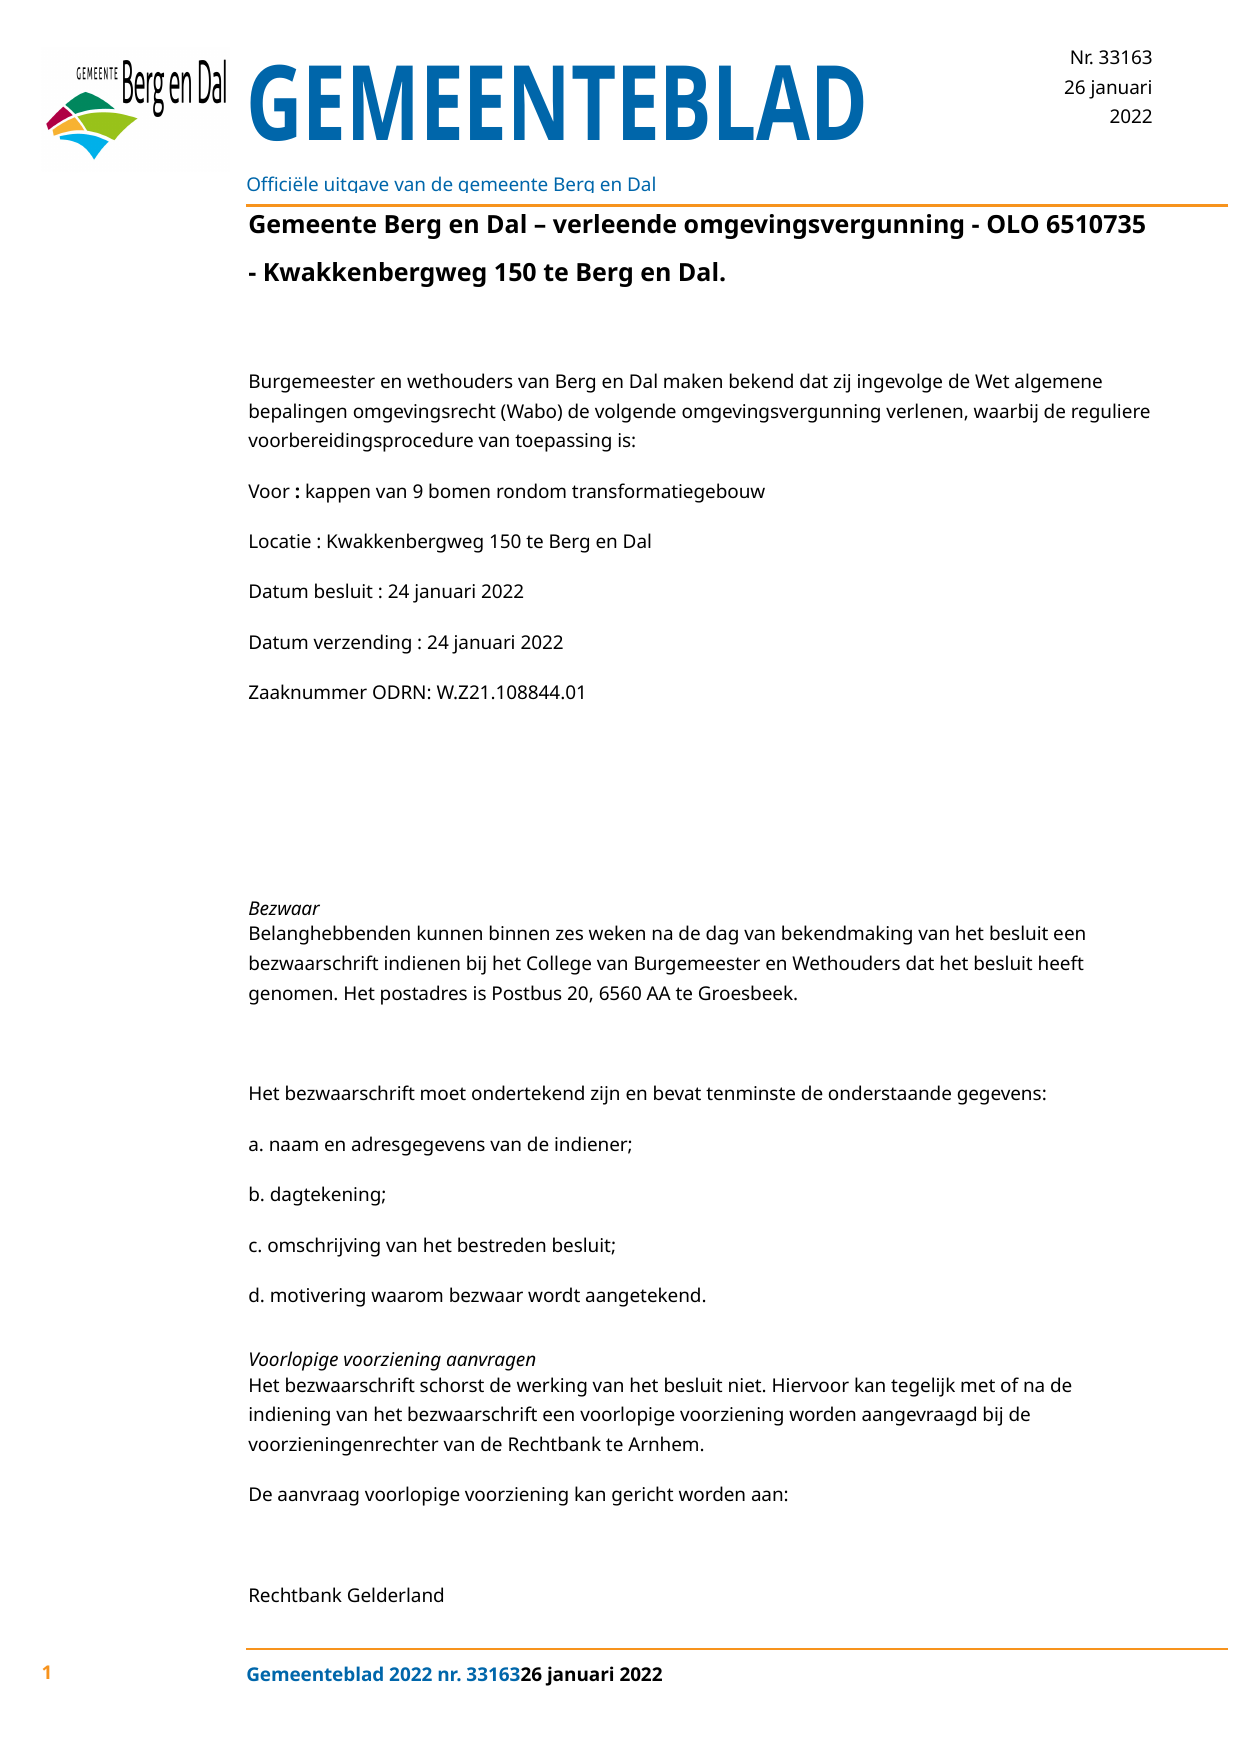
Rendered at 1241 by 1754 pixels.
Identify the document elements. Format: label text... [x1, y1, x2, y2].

text Rechtbank Gelderland [248, 1582, 1152, 1608]
text Zaaknummer ODRN: W.Z21.108844.01 [248, 679, 1152, 705]
text Het bezwaarschrift moet ondertekend zijn en bevat tenminste de onderstaande gegevens: [248, 1081, 1152, 1106]
text Gemeente Berg en Dal – verleende omgevingsvergunning - OLO 6510735 - Kwakkenbergweg 150 te Berg en Dal. [248, 207, 1152, 288]
text Datum besluit : 24 januari 2022 [248, 579, 1152, 604]
text Het bezwaarschrift schorst de werking van het besluit niet. Hiervoor kan tegelijk met of na de indiening van het bezwaarschrift een voorlopige voorziening worden aangevraagd bij de voorzieningenrechter van de Rechtbank te Arnhem. [248, 1372, 1152, 1457]
text De aanvraag voorlopige voorziening kan gericht worden aan: [248, 1481, 1152, 1507]
text Bezwaar [248, 895, 1152, 921]
text a. naam en adresgegevens van de indiener; [248, 1131, 1152, 1157]
text Locatie : Kwakkenbergweg 150 te Berg en Dal [248, 528, 1152, 554]
text Voor : kappen van 9 bomen rondom transformatiegebouw [248, 478, 1152, 504]
text Voorlopige voorziening aanvragen [248, 1346, 1152, 1372]
text b. dagtekening; [248, 1181, 1152, 1207]
text c. omschrijving van het bestreden besluit; [248, 1232, 1152, 1257]
text d. motivering waarom bezwaar wordt aangetekend. [248, 1282, 1152, 1308]
picture [41, 47, 231, 172]
text Datum verzending : 24 januari 2022 [248, 629, 1152, 655]
text Belanghebbenden kunnen binnen zes weken na de dag van bekendmaking van het besluit een bezwaarschrift indienen bij het College van Burgemeester en Wethouders dat het besluit heeft genomen. Het postadres is Postbus 20, 6560 AA te Groesbeek. [248, 921, 1152, 1005]
text Burgemeester en wethouders van Berg en Dal maken bekend dat zij ingevolge de Wet algemene bepalingen omgevingsrecht (Wabo) de volgende omgevingsvergunning verlenen, waarbij de reguliere voorbereidingsprocedure van toepassing is: [248, 368, 1152, 453]
